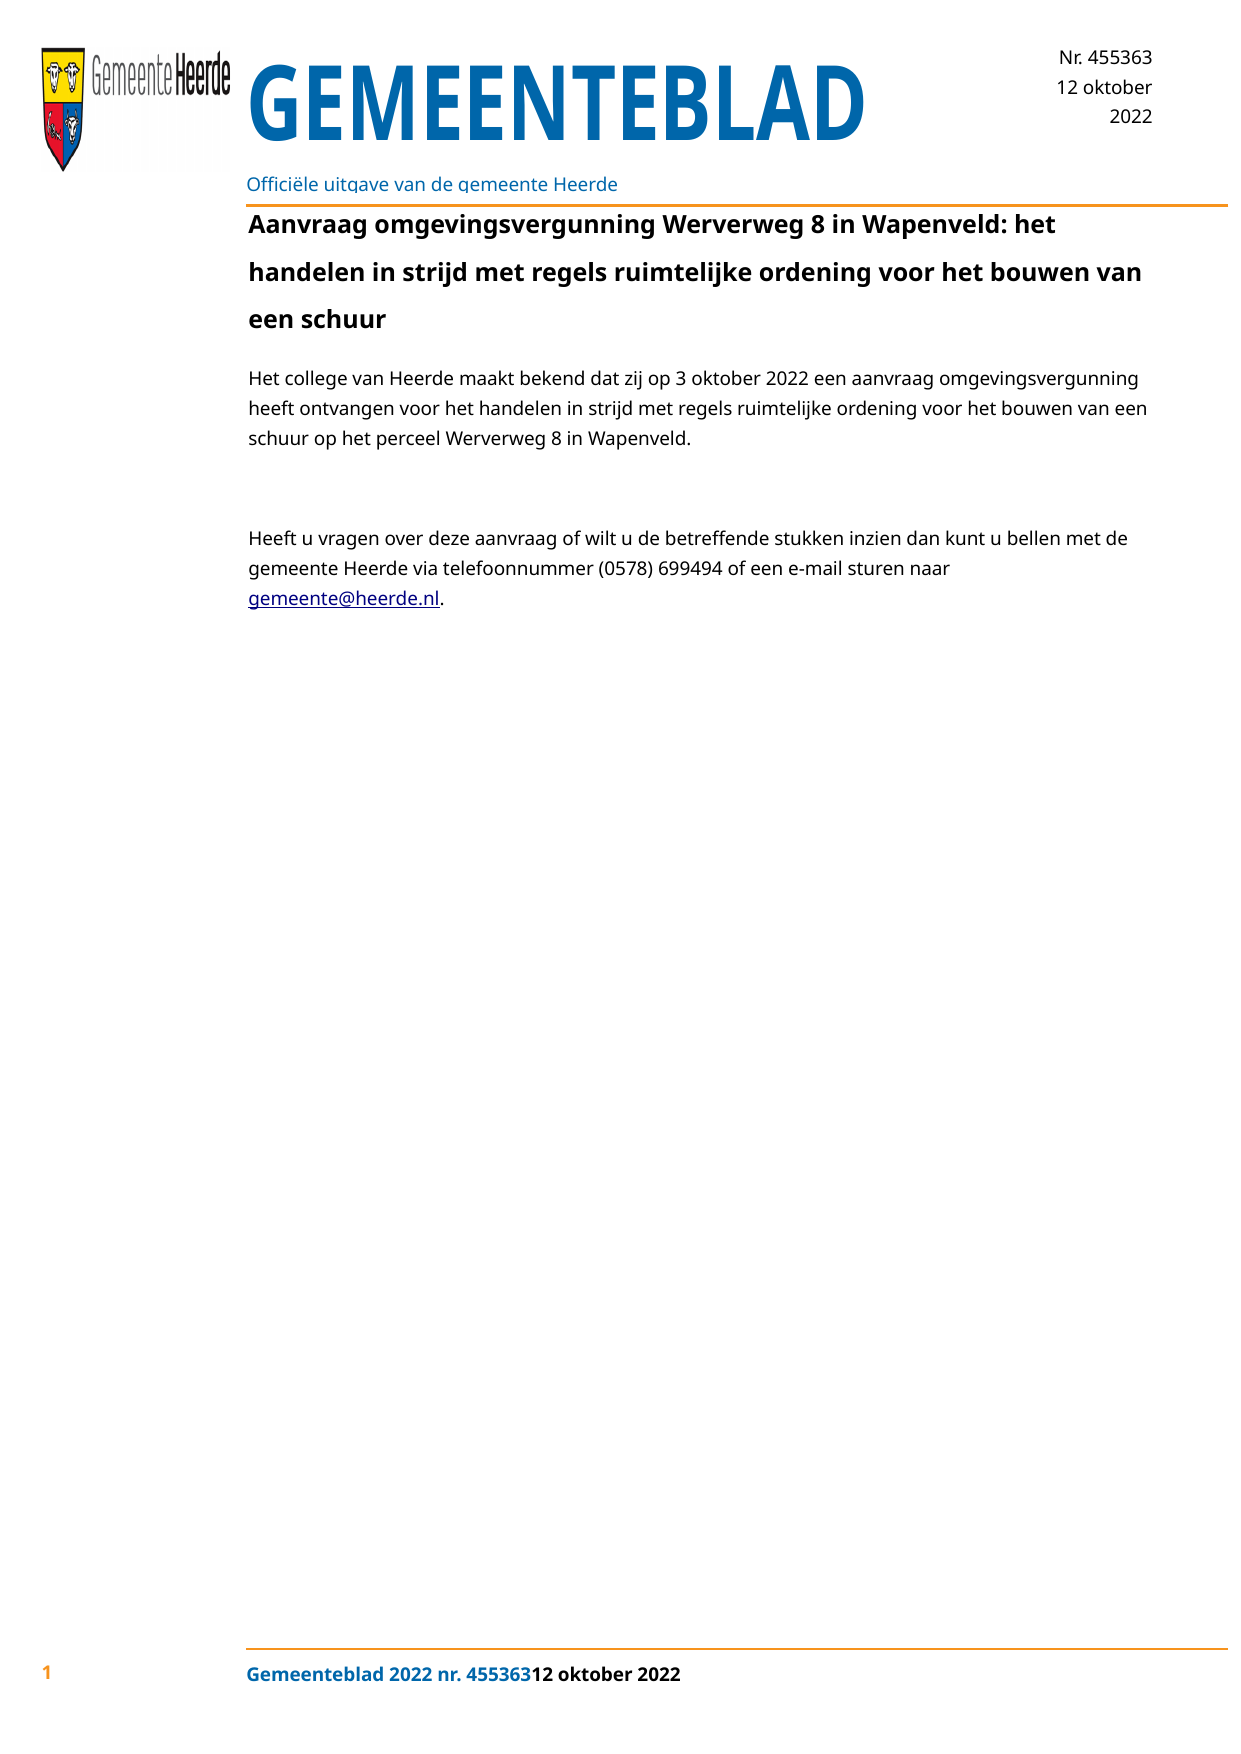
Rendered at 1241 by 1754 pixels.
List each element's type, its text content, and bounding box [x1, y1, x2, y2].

text Heeft u vragen over deze aanvraag of wilt u de betreffende stukken inzien dan kunt u bellen met de gemeente Heerde via telefoonnummer (0578) 699494 of een e-mail sturen naar gemeente@heerde.nl. [248, 526, 1152, 610]
text Het college van Heerde maakt bekend dat zij op 3 oktober 2022 een aanvraag omgevingsvergunning heeft ontvangen voor het handelen in strijd met regels ruimtelijke ordening voor het bouwen van een schuur op het perceel Werverweg 8 in Wapenveld. [248, 366, 1152, 450]
picture [41, 47, 231, 172]
text Aanvraag omgevingsvergunning Werverweg 8 in Wapenveld: het handelen in strijd met regels ruimtelijke ordening voor het bouwen van een schuur [248, 207, 1152, 336]
